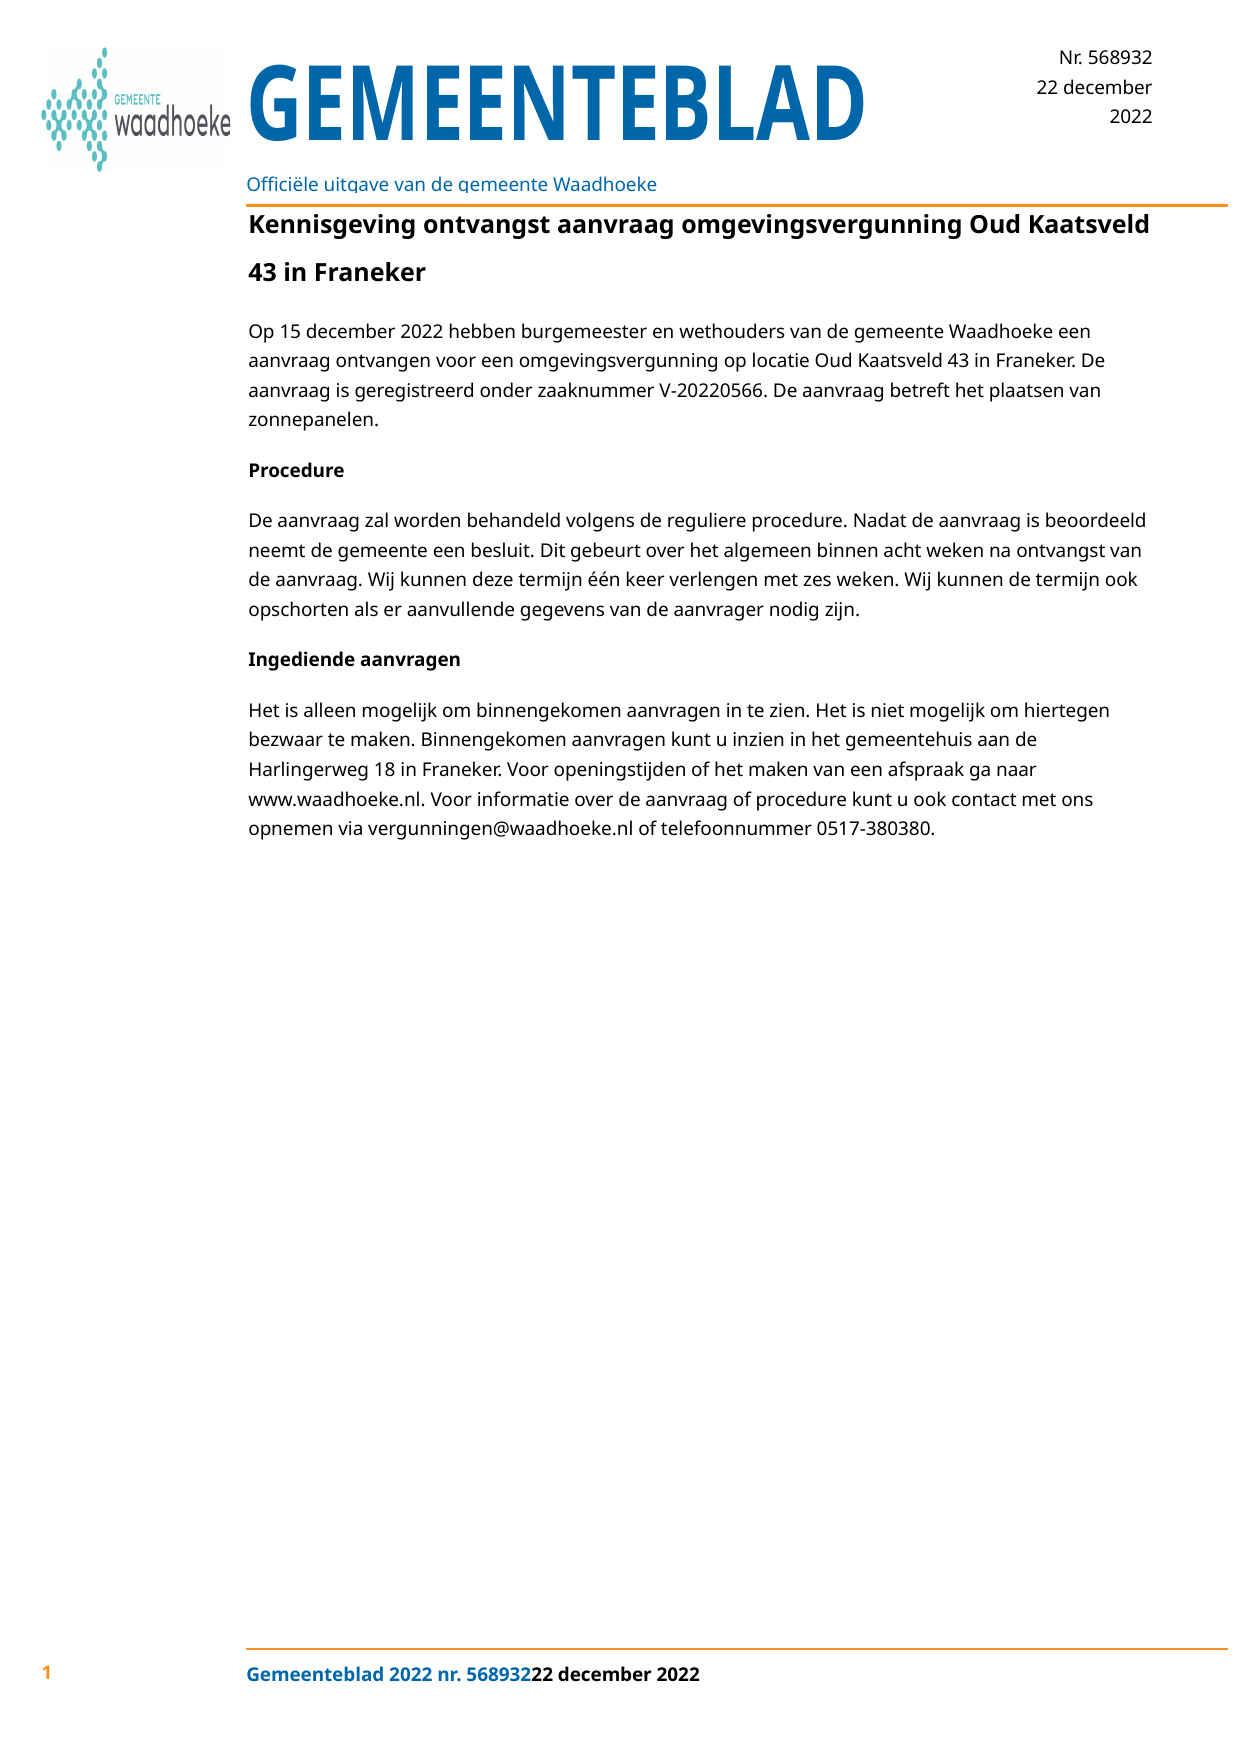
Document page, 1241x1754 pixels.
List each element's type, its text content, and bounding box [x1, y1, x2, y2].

text Kennisgeving ontvangst aanvraag omgevingsvergunning Oud Kaatsveld 43 in Franeker [248, 207, 1152, 288]
text Procedure [248, 457, 1152, 483]
text De aanvraag zal worden behandeld volgens de reguliere procedure. Nadat de aanvraag is beoordeeld neemt de gemeente een besluit. Dit gebeurt over het algemeen binnen acht weken na ontvangst van de aanvraag. Wij kunnen deze termijn één keer verlengen met zes weken. Wij kunnen de termijn ook opschorten als er aanvullende gegevens van de aanvrager nodig zijn. [248, 507, 1152, 622]
text Het is alleen mogelijk om binnengekomen aanvragen in te zien. Het is niet mogelijk om hiertegen bezwaar te maken. Binnengekomen aanvragen kunt u inzien in het gemeentehuis aan de Harlingerweg 18 in Franeker. Voor openingstijden of het maken van een afspraak ga naar www.waadhoeke.nl. Voor informatie over de aanvraag of procedure kunt u ook contact met ons opnemen via vergunningen@waadhoeke.nl of telefoonnummer 0517-380380. [248, 697, 1152, 841]
text Ingediende aanvragen [248, 647, 1152, 672]
text Op 15 december 2022 hebben burgemeester en wethouders van de gemeente Waadhoeke een aanvraag ontvangen voor een omgevingsvergunning op locatie Oud Kaatsveld 43 in Franeker. De aanvraag is geregistreerd onder zaaknummer V-20220566. De aanvraag betreft het plaatsen van zonnepanelen. [248, 318, 1152, 432]
picture [41, 47, 231, 172]
